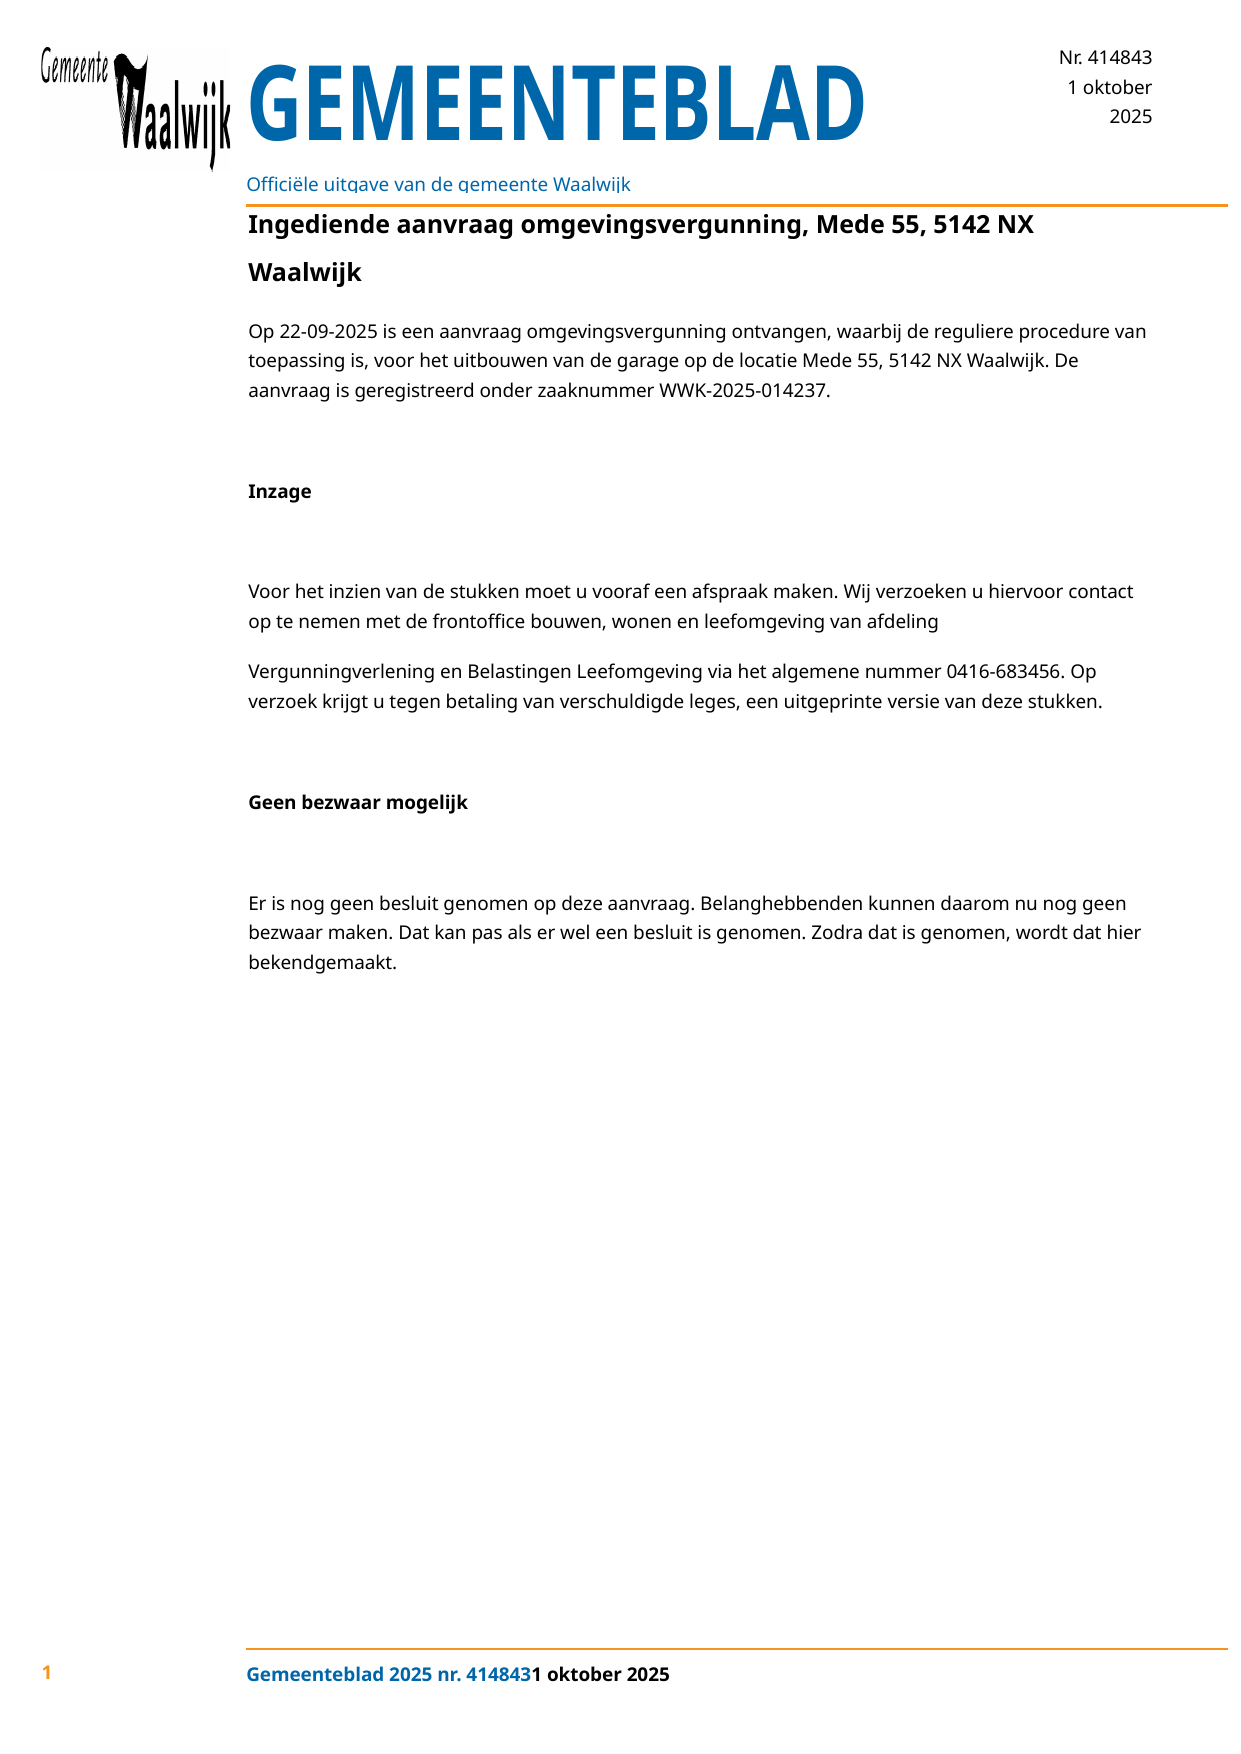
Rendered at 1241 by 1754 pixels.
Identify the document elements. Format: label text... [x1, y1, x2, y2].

text Vergunningverlening en Belastingen Leefomgeving via het algemene nummer 0416-683456. Op verzoek krijgt u tegen betaling van verschuldigde leges, een uitgeprinte versie van deze stukken. [248, 659, 1152, 714]
text Voor het inzien van de stukken moet u vooraf een afspraak maken. Wij verzoeken u hiervoor contact op te nemen met de frontoffice bouwen, wonen en leefomgeving van afdeling [248, 579, 1152, 634]
picture [41, 47, 231, 172]
text Op 22-09-2025 is een aanvraag omgevingsvergunning ontvangen, waarbij de reguliere procedure van toepassing is, voor het uitbouwen van de garage op de locatie Mede 55, 5142 NX Waalwijk. De aanvraag is geregistreerd onder zaaknummer WWK-2025-014237. [248, 318, 1152, 403]
text Geen bezwaar mogelijk [248, 789, 1152, 815]
text Er is nog geen besluit genomen op deze aanvraag. Belanghebbenden kunnen daarom nu nog geen bezwaar maken. Dat kan pas als er wel een besluit is genomen. Zodra dat is genomen, wordt dat hier bekendgemaakt. [248, 890, 1152, 975]
text Inzage [248, 478, 1152, 504]
text Ingediende aanvraag omgevingsvergunning, Mede 55, 5142 NX Waalwijk [248, 207, 1152, 288]
